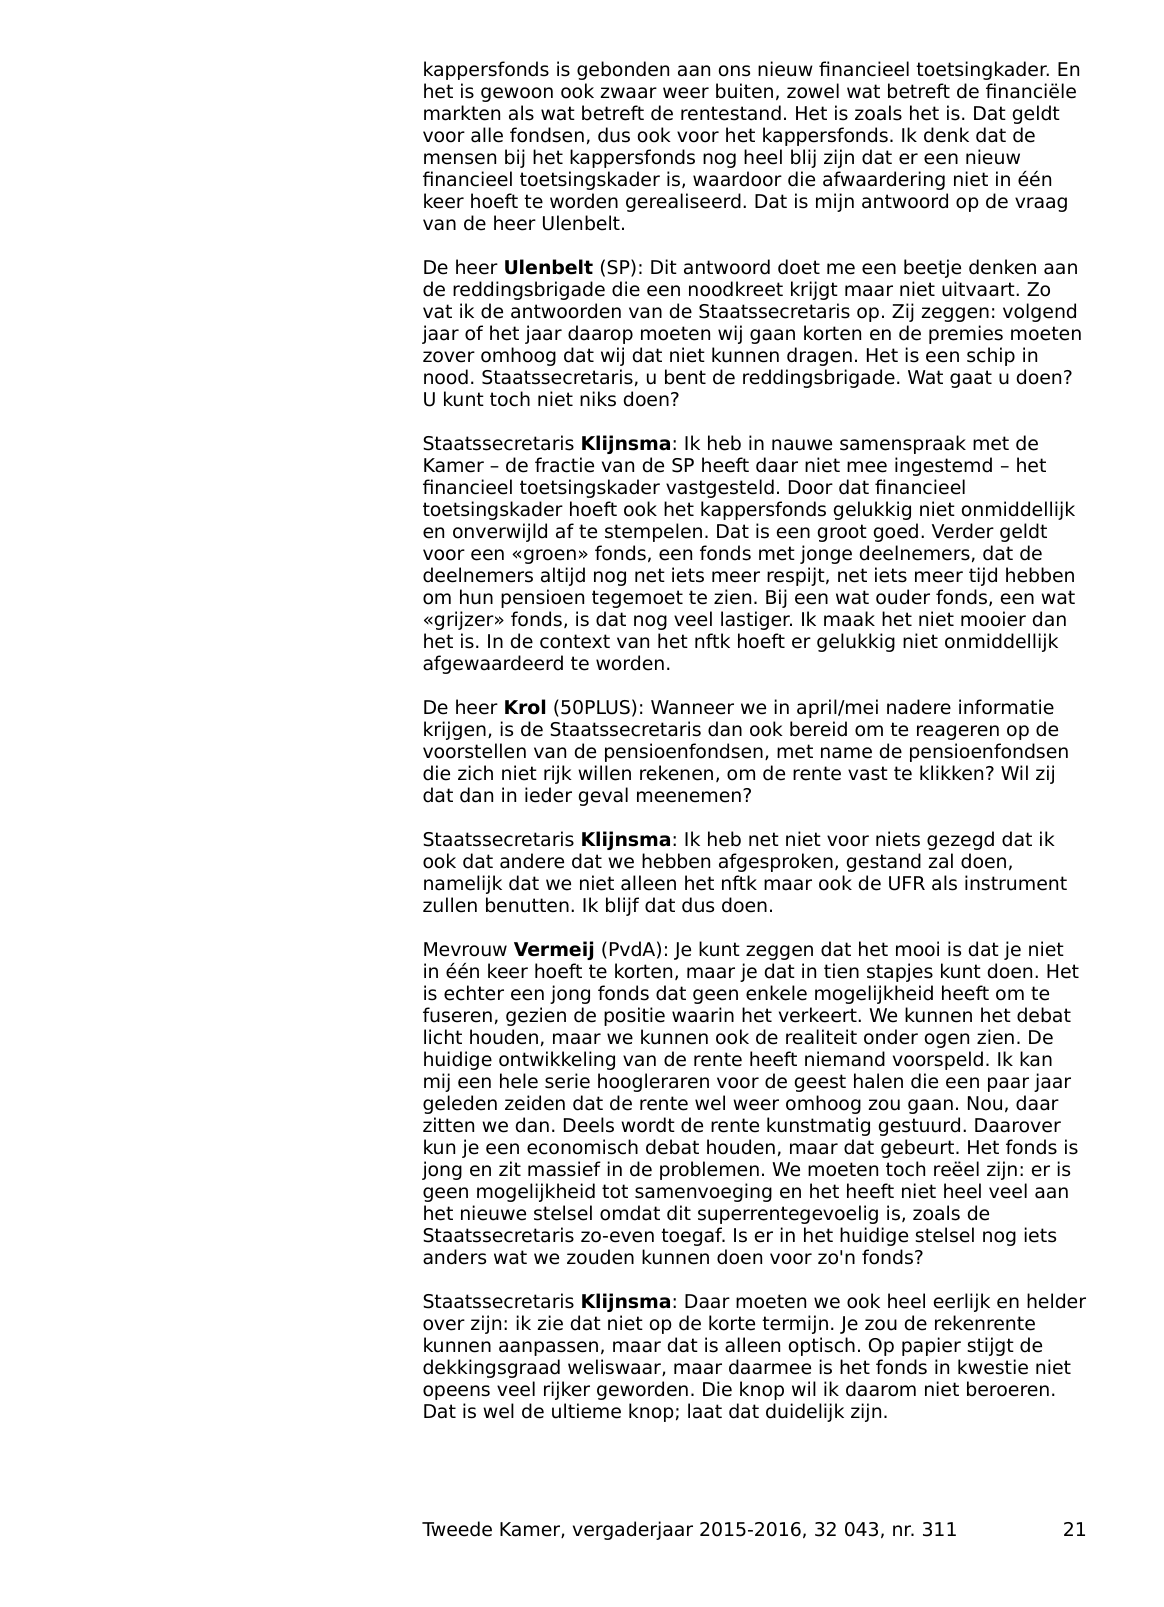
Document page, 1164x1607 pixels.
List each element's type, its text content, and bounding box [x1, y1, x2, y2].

text kappersfonds is gebonden aan ons nieuw financieel toetsingkader. En het is gewoon ook zwaar weer buiten, zowel wat betreft de financiële markten als wat betreft de rentestand. Het is zoals het is. Dat geldt voor alle fondsen, dus ook voor het kappersfonds. Ik denk dat de mensen bij het kappersfonds nog heel blij zijn dat er een nieuw financieel toetsingskader is, waardoor die afwaardering niet in één keer hoeft te worden gerealiseerd. Dat is mijn antwoord op de vraag van de heer Ulenbelt. [422, 59, 1087, 235]
text De heer Ulenbelt (SP): Dit antwoord doet me een beetje denken aan de reddingsbrigade die een noodkreet krijgt maar niet uitvaart. Zo vat ik de antwoorden van de Staatssecretaris op. Zij zeggen: volgend jaar of het jaar daarop moeten wij gaan korten en de premies moeten zover omhoog dat wij dat niet kunnen dragen. Het is een schip in nood. Staatssecretaris, u bent de reddingsbrigade. Wat gaat u doen? U kunt toch niet niks doen? [422, 257, 1087, 411]
text De heer Krol (50PLUS): Wanneer we in april/mei nadere informatie krijgen, is de Staatssecretaris dan ook bereid om te reageren op de voorstellen van de pensioenfondsen, met name de pensioenfondsen die zich niet rijk willen rekenen, om de rente vast te klikken? Wil zij dat dan in ieder geval meenemen? [422, 697, 1087, 807]
text Staatssecretaris Klijnsma: Daar moeten we ook heel eerlijk en helder over zijn: ik zie dat niet op de korte termijn. Je zou de rekenrente kunnen aanpassen, maar dat is alleen optisch. Op papier stijgt de dekkingsgraad weliswaar, maar daarmee is het fonds in kwestie niet opeens veel rijker geworden. Die knop wil ik daarom niet beroeren. Dat is wel de ultieme knop; laat dat duidelijk zijn. [422, 1291, 1087, 1423]
text Staatssecretaris Klijnsma: Ik heb net niet voor niets gezegd dat ik ook dat andere dat we hebben afgesproken, gestand zal doen, namelijk dat we niet alleen het nftk maar ook de UFR als instrument zullen benutten. Ik blijf dat dus doen. [422, 829, 1087, 917]
text Mevrouw Vermeij (PvdA): Je kunt zeggen dat het mooi is dat je niet in één keer hoeft te korten, maar je dat in tien stapjes kunt doen. Het is echter een jong fonds dat geen enkele mogelijkheid heeft om te fuseren, gezien de positie waarin het verkeert. We kunnen het debat licht houden, maar we kunnen ook de realiteit onder ogen zien. De huidige ontwikkeling van de rente heeft niemand voorspeld. Ik kan mij een hele serie hoogleraren voor de geest halen die een paar jaar geleden zeiden dat de rente wel weer omhoog zou gaan. Nou, daar zitten we dan. Deels wordt de rente kunstmatig gestuurd. Daarover kun je een economisch debat houden, maar dat gebeurt. Het fonds is jong en zit massief in de problemen. We moeten toch reëel zijn: er is geen mogelijkheid tot samenvoeging en het heeft niet heel veel aan het nieuwe stelsel omdat dit superrentegevoelig is, zoals de Staatssecretaris zo-even toegaf. Is er in het huidige stelsel nog iets anders wat we zouden kunnen doen voor zo'n fonds? [422, 939, 1087, 1269]
text Staatssecretaris Klijnsma: Ik heb in nauwe samenspraak met de Kamer – de fractie van de SP heeft daar niet mee ingestemd – het financieel toetsingskader vastgesteld. Door dat financieel toetsingskader hoeft ook het kappersfonds gelukkig niet onmiddellijk en onverwijld af te stempelen. Dat is een groot goed. Verder geldt voor een «groen» fonds, een fonds met jonge deelnemers, dat de deelnemers altijd nog net iets meer respijt, net iets meer tijd hebben om hun pensioen tegemoet te zien. Bij een wat ouder fonds, een wat «grijzer» fonds, is dat nog veel lastiger. Ik maak het niet mooier dan het is. In de context van het nftk hoeft er gelukkig niet onmiddellijk afgewaardeerd te worden. [422, 433, 1087, 675]
